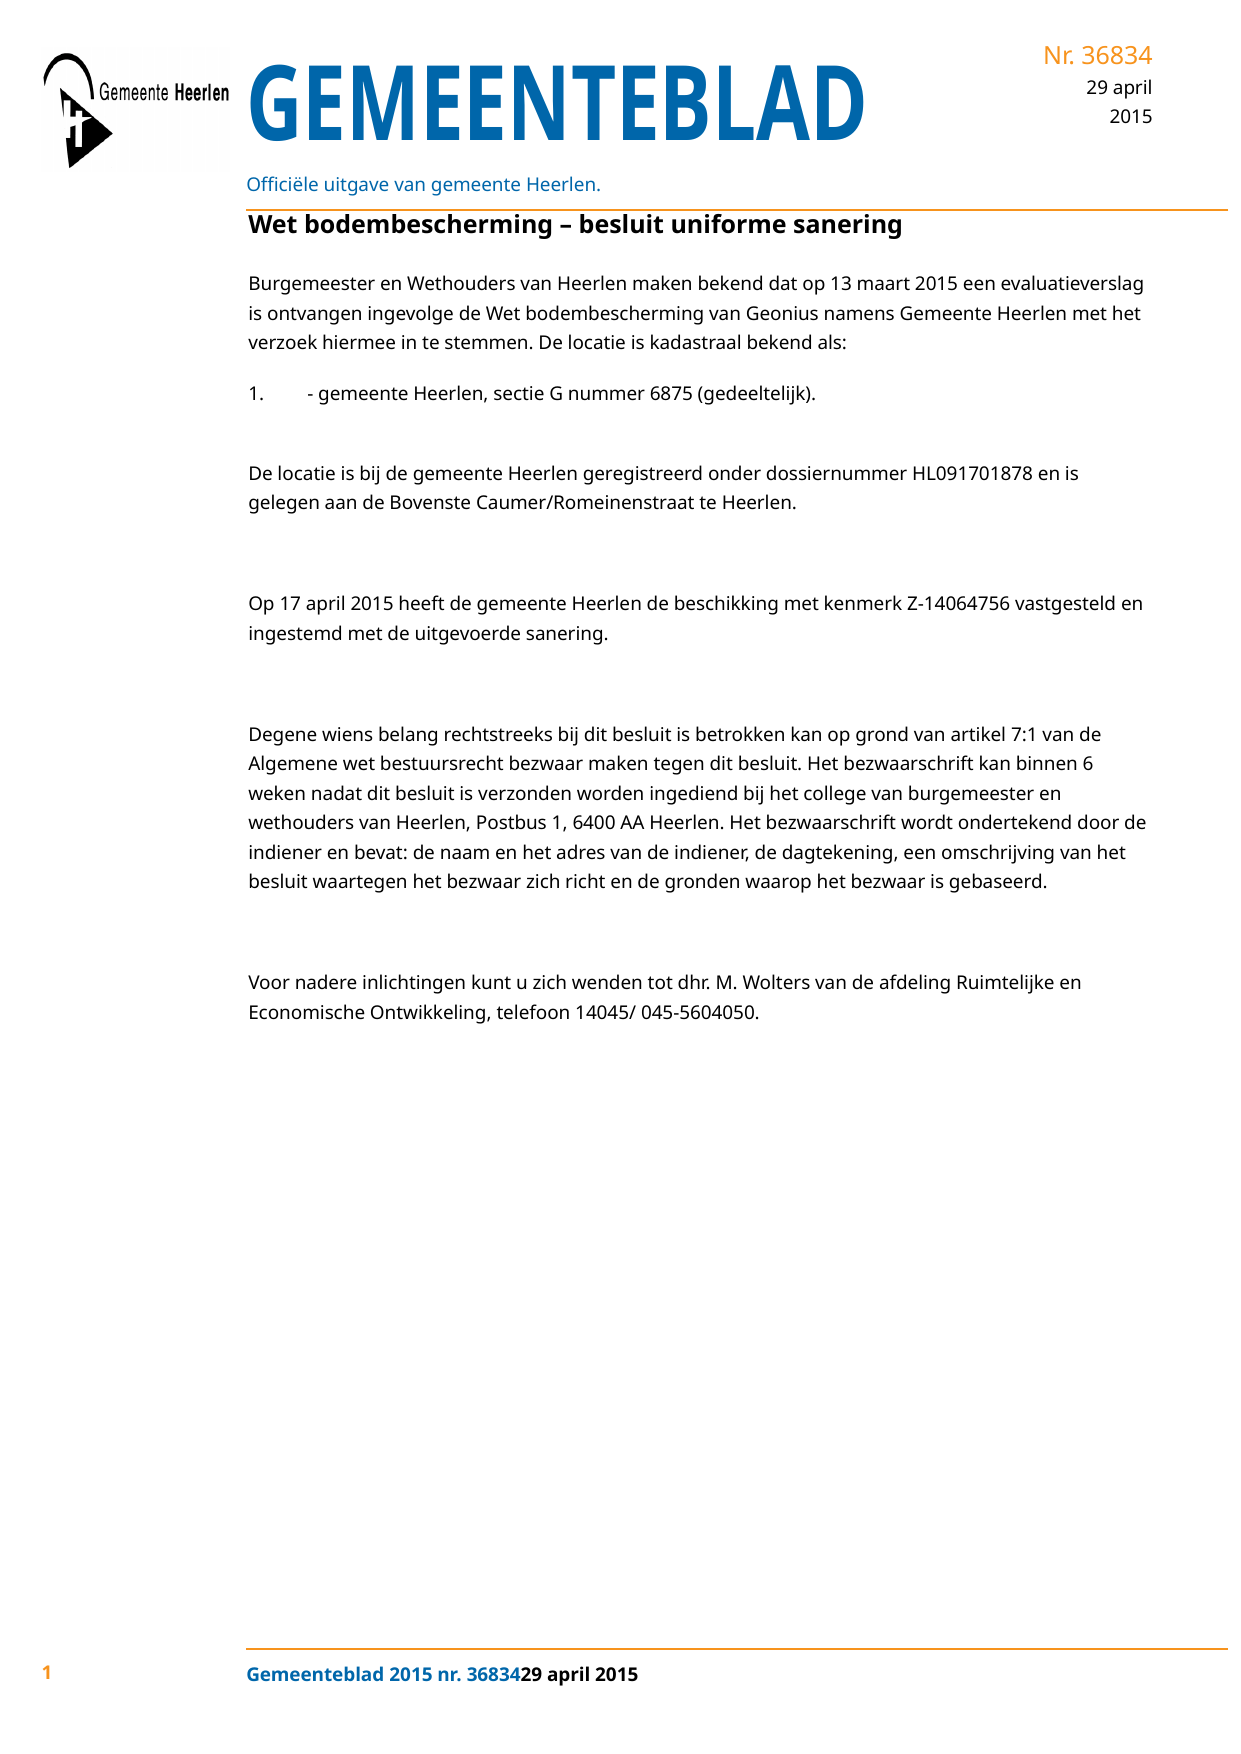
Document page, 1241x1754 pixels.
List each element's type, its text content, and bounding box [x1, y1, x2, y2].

text Wet bodembescherming – besluit uniforme sanering [248, 211, 1152, 241]
list - gemeente Heerlen, sectie G nummer 6875 (gedeeltelijk). [248, 380, 1152, 406]
text Voor nadere inlichtingen kunt u zich wenden tot dhr. M. Wolters van de afdeling Ruimtelijke en Economische Ontwikkeling, telefoon 14045/ 045-5604050. [248, 969, 1152, 1025]
text Op 17 april 2015 heeft de gemeente Heerlen de beschikking met kenmerk Z-14064756 vastgesteld en ingestemd met de uitgevoerde sanering. [248, 590, 1152, 646]
text Burgemeester en Wethouders van Heerlen maken bekend dat op 13 maart 2015 een evaluatieverslag is ontvangen ingevolge de Wet bodembescherming van Geonius namens Gemeente Heerlen met het verzoek hiermee in te stemmen. De locatie is kadastraal bekend als: [248, 270, 1152, 355]
picture [41, 47, 231, 172]
text Degene wiens belang rechtstreeks bij dit besluit is betrokken kan op grond van artikel 7:1 van de Algemene wet bestuursrecht bezwaar maken tegen dit besluit. Het bezwaarschrift kan binnen 6 weken nadat dit besluit is verzonden worden ingediend bij het college van burgemeester en wethouders van Heerlen, Postbus 1, 6400 AA Heerlen. Het bezwaarschrift wordt ondertekend door de indiener en bevat: de naam en het adres van de indiener, de dagtekening, een omschrijving van het besluit waartegen het bezwaar zich richt en de gronden waarop het bezwaar is gebaseerd. [248, 721, 1152, 894]
text De locatie is bij de gemeente Heerlen geregistreerd onder dossiernummer HL091701878 en is gelegen aan de Bovenste Caumer/Romeinenstraat te Heerlen. [248, 460, 1152, 515]
